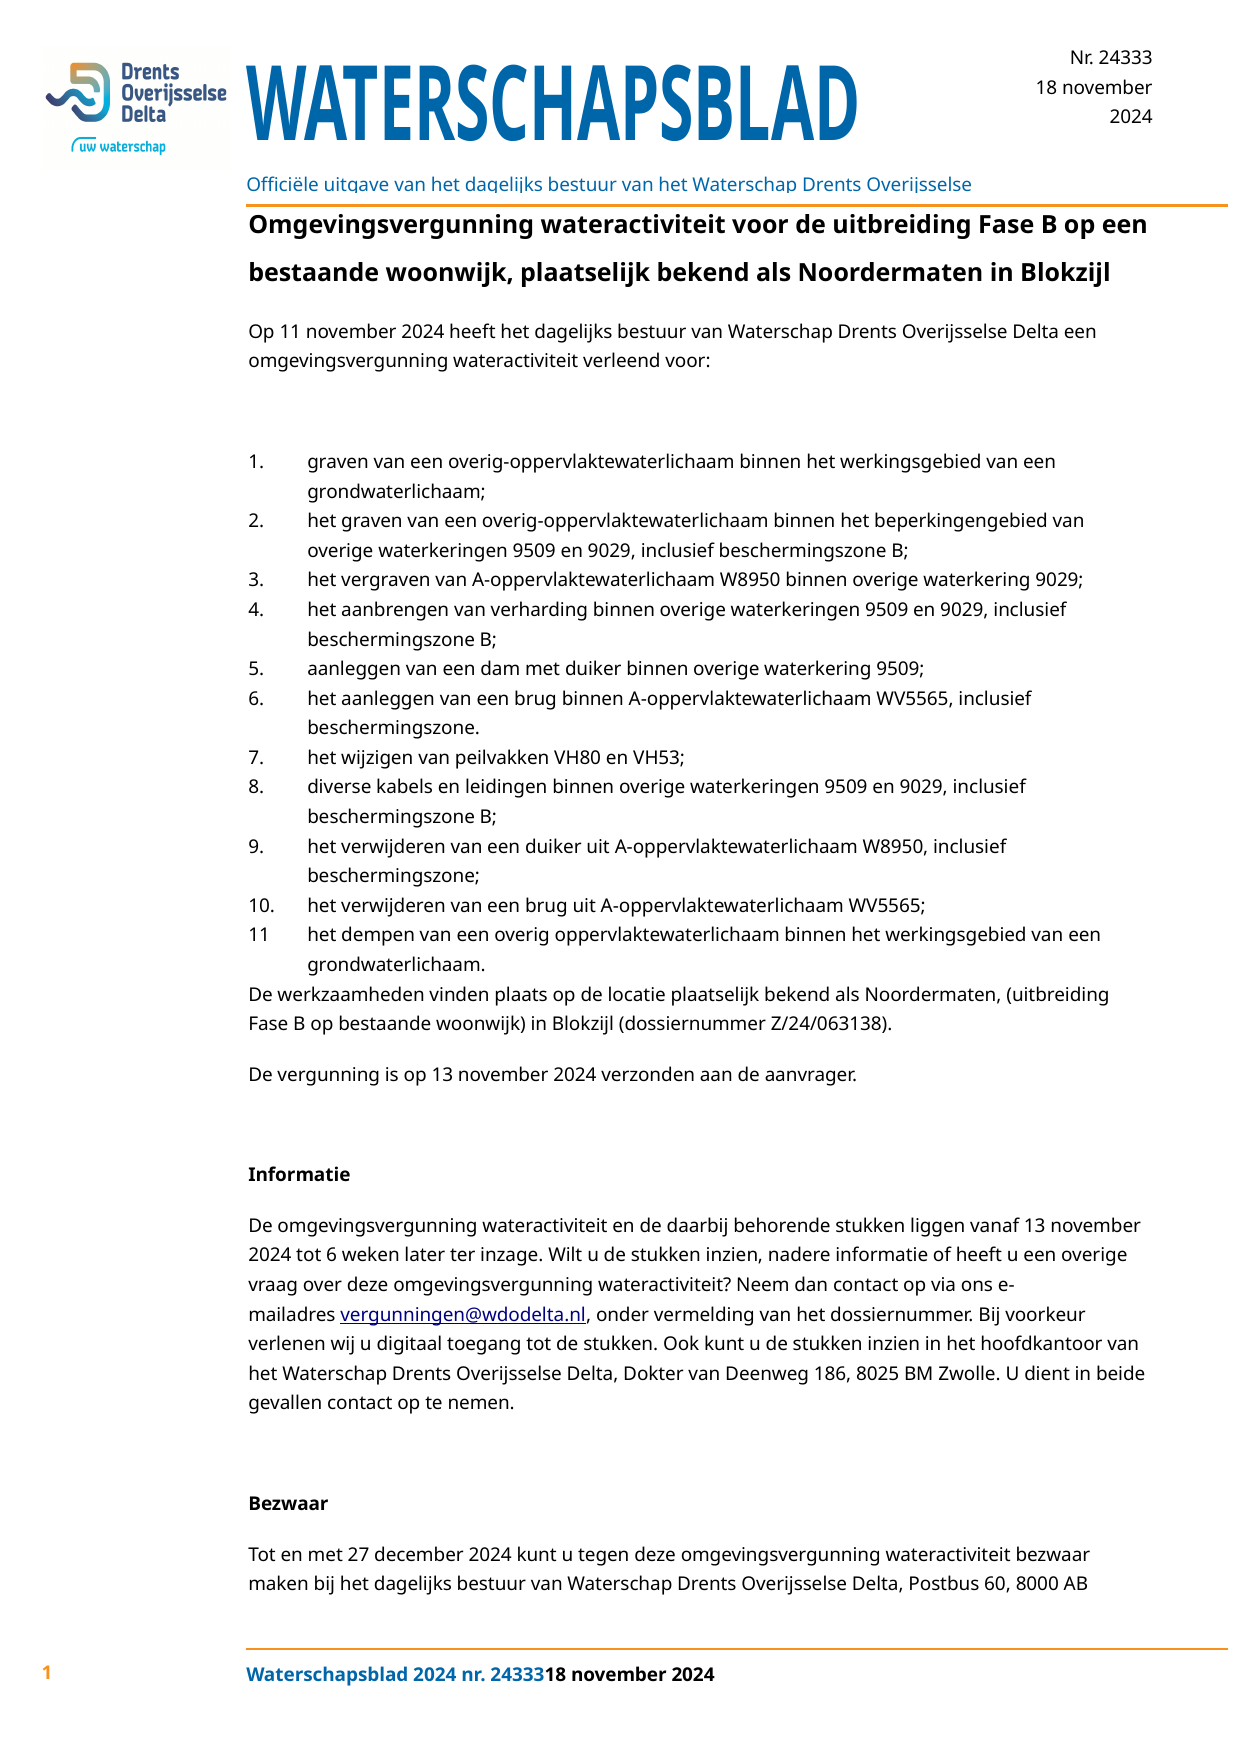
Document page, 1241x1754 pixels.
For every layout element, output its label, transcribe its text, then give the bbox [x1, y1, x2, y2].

text Omgevingsvergunning wateractiviteit voor de uitbreiding Fase B op een bestaande woonwijk, plaatselijk bekend als Noordermaten in Blokzijl [248, 207, 1152, 288]
list het graven van een overig-oppervlaktewaterlichaam binnen het beperkingengebied van overige waterkeringen 9509 en 9029, inclusief beschermingszone B; [248, 507, 1152, 563]
list diverse kabels en leidingen binnen overige waterkeringen 9509 en 9029, inclusief beschermingszone B; [248, 774, 1152, 829]
list het dempen van een overig oppervlaktewaterlichaam binnen het werkingsgebied van een grondwaterlichaam. [248, 922, 1152, 977]
list aanleggen van een dam met duiker binnen overige waterkering 9509; [248, 655, 1152, 681]
list het aanbrengen van verharding binnen overige waterkeringen 9509 en 9029, inclusief beschermingszone B; [248, 596, 1152, 652]
picture [41, 47, 231, 172]
text De omgevingsvergunning wateractiviteit en de daarbij behorende stukken liggen vanaf 13 november 2024 tot 6 weken later ter inzage. Wilt u de stukken inzien, nadere informatie of heeft u een overige vraag over deze omgevingsvergunning wateractiviteit? Neem dan contact op via ons e-mailadres vergunningen@wdodelta.nl, onder vermelding van het dossiernummer. Bij voorkeur verlenen wij u digitaal toegang tot de stukken. Ook kunt u de stukken inzien in het hoofdkantoor van het Waterschap Drents Overijsselse Delta, Dokter van Deenweg 186, 8025 BM Zwolle. U dient in beide gevallen contact op te nemen. [248, 1212, 1152, 1415]
list graven van een overig-oppervlaktewaterlichaam binnen het werkingsgebied van een grondwaterlichaam; [248, 448, 1152, 504]
list het verwijderen van een duiker uit A-oppervlaktewaterlichaam W8950, inclusief beschermingszone; [248, 833, 1152, 888]
list het vergraven van A-oppervlaktewaterlichaam W8950 binnen overige waterkering 9029; [248, 567, 1152, 592]
text Op 11 november 2024 heeft het dagelijks bestuur van Waterschap Drents Overijsselse Delta een omgevingsvergunning wateractiviteit verleend voor: [248, 318, 1152, 373]
text Tot en met 27 december 2024 kunt u tegen deze omgevingsvergunning wateractiviteit bezwaar maken bij het dagelijks bestuur van Waterschap Drents Overijsselse Delta, Postbus 60, 8000 AB [248, 1541, 1152, 1596]
list het aanleggen van een brug binnen A-oppervlaktewaterlichaam WV5565, inclusief beschermingszone. [248, 685, 1152, 740]
text De werkzaamheden vinden plaats op de locatie plaatselijk bekend als Noordermaten, (uitbreiding Fase B op bestaande woonwijk) in Blokzijl (dossiernummer Z/24/063138). [248, 981, 1152, 1036]
text De vergunning is op 13 november 2024 verzonden aan de aanvrager. [248, 1061, 1152, 1087]
text Bezwaar [248, 1490, 1152, 1516]
text Informatie [248, 1162, 1152, 1187]
list het verwijderen van een brug uit A-oppervlaktewaterlichaam WV5565; [248, 892, 1152, 918]
list het wijzigen van peilvakken VH80 en VH53; [248, 744, 1152, 770]
